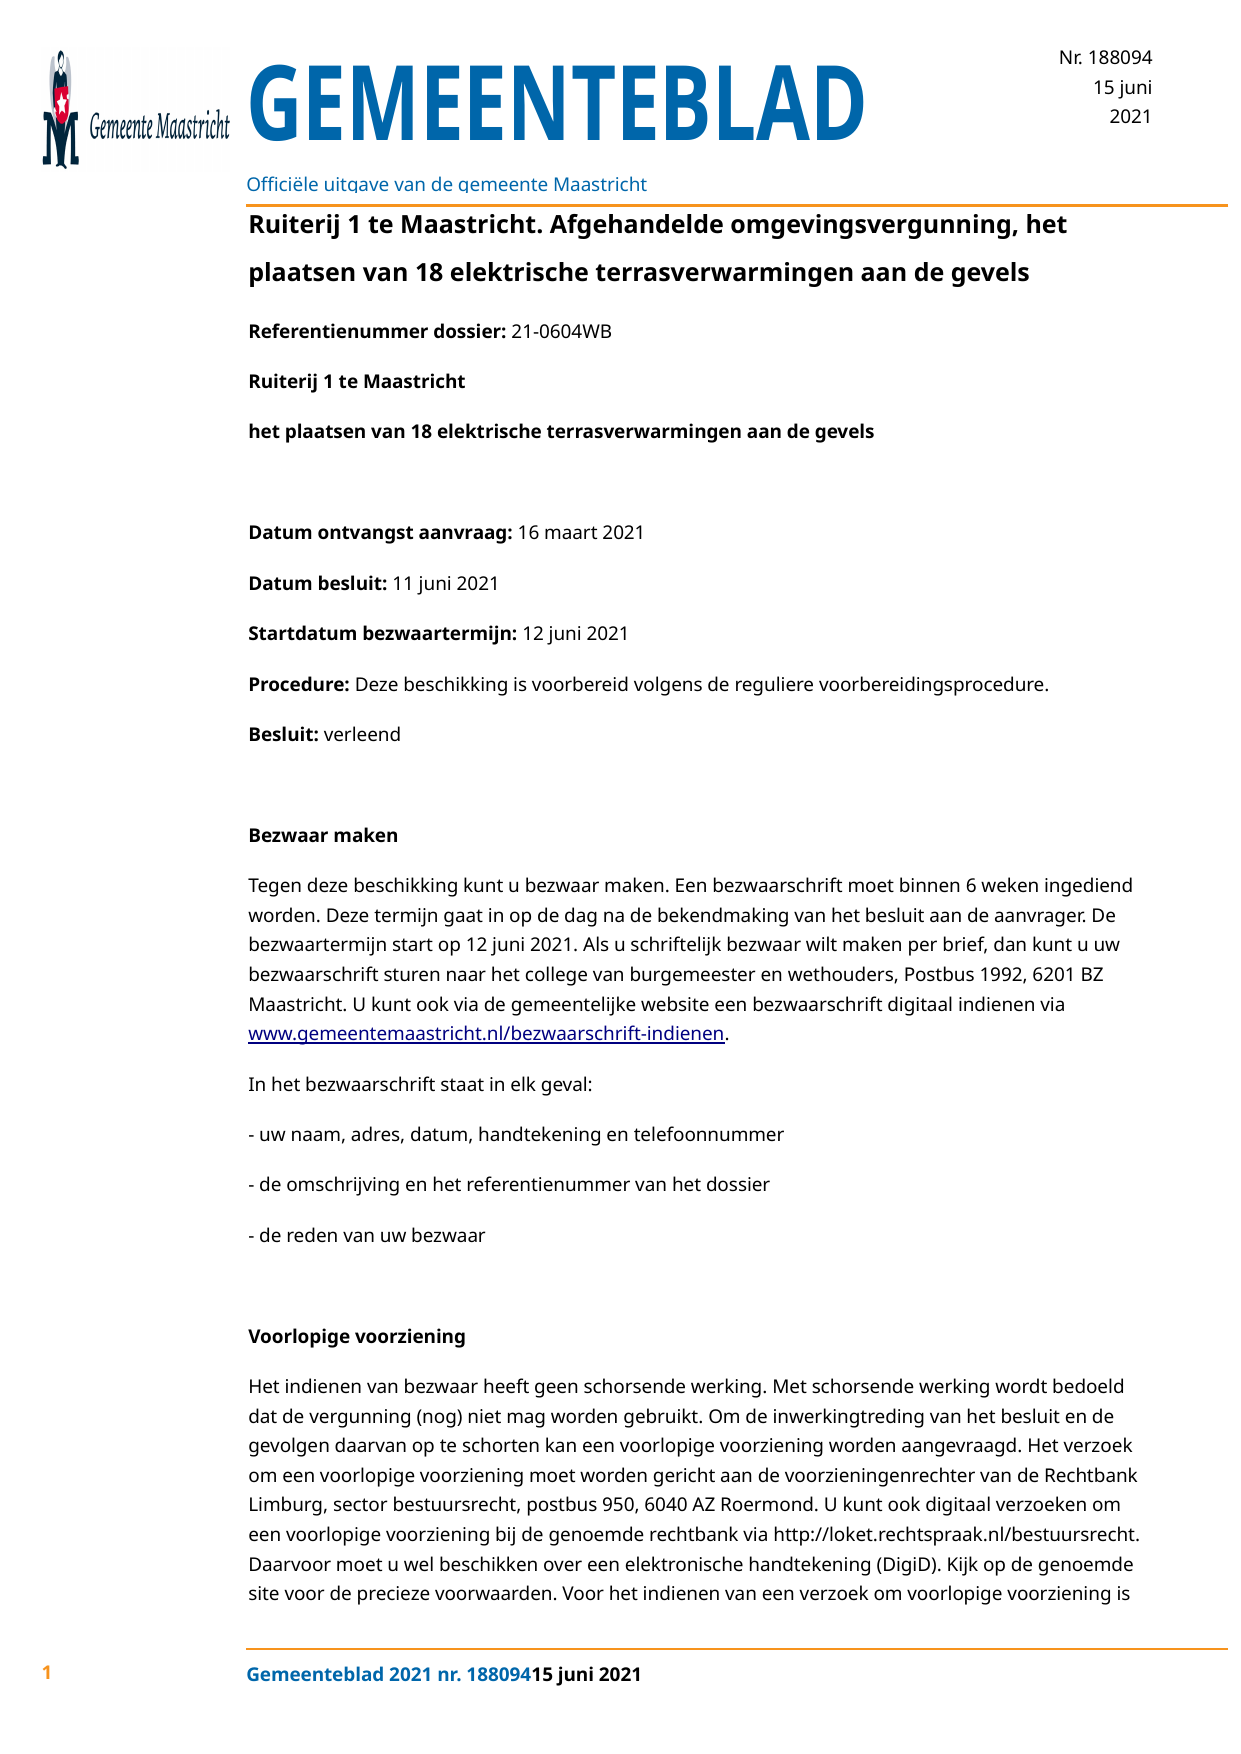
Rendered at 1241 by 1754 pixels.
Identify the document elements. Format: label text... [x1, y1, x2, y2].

text Datum ontvangst aanvraag: 16 maart 2021 [248, 519, 1152, 545]
text Bezwaar maken [248, 822, 1152, 848]
text - de omschrijving en het referentienummer van het dossier [248, 1172, 1152, 1197]
text In het bezwaarschrift staat in elk geval: [248, 1071, 1152, 1097]
text Referentienummer dossier: 21-0604WB [248, 318, 1152, 344]
text Startdatum bezwaartermijn: 12 juni 2021 [248, 620, 1152, 646]
text Ruiterij 1 te Maastricht. Afgehandelde omgevingsvergunning, het plaatsen van 18 elektrische terrasverwarmingen aan de gevels [248, 207, 1152, 288]
text Ruiterij 1 te Maastricht [248, 368, 1152, 394]
text Voorlopige voorziening [248, 1323, 1152, 1349]
text - de reden van uw bezwaar [248, 1222, 1152, 1248]
text Tegen deze beschikking kunt u bezwaar maken. Een bezwaarschrift moet binnen 6 weken ingediend worden. Deze termijn gaat in op de dag na de bekendmaking van het besluit aan de aanvrager. De bezwaartermijn start op 12 juni 2021. Als u schriftelijk bezwaar wilt maken per brief, dan kunt u uw bezwaarschrift sturen naar het college van burgemeester en wethouders, Postbus 1992, 6201 BZ Maastricht. U kunt ook via de gemeentelijke website een bezwaarschrift digitaal indienen via www.gemeentemaastricht.nl/bezwaarschrift-indienen. [248, 872, 1152, 1046]
text Besluit: verleend [248, 721, 1152, 747]
text het plaatsen van 18 elektrische terrasverwarmingen aan de gevels [248, 419, 1152, 444]
text Datum besluit: 11 juni 2021 [248, 570, 1152, 596]
text Procedure: Deze beschikking is voorbereid volgens de reguliere voorbereidingsprocedure. [248, 671, 1152, 697]
picture [41, 47, 231, 172]
text Het indienen van bezwaar heeft geen schorsende werking. Met schorsende werking wordt bedoeld dat de vergunning (nog) niet mag worden gebruikt. Om de inwerkingtreding van het besluit en de gevolgen daarvan op te schorten kan een voorlopige voorziening worden aangevraagd. Het verzoek om een voorlopige voorziening moet worden gericht aan de voorzieningenrechter van de Rechtbank Limburg, sector bestuursrecht, postbus 950, 6040 AZ Roermond. U kunt ook digitaal verzoeken om een voorlopige voorziening bij de genoemde rechtbank via http://loket.rechtspraak.nl/bestuursrecht. Daarvoor moet u wel beschikken over een elektronische handtekening (DigiD). Kijk op de genoemde site voor de precieze voorwaarden. Voor het indienen van een verzoek om voorlopige voorziening is [248, 1373, 1152, 1606]
text - uw naam, adres, datum, handtekening en telefoonnummer [248, 1121, 1152, 1147]
